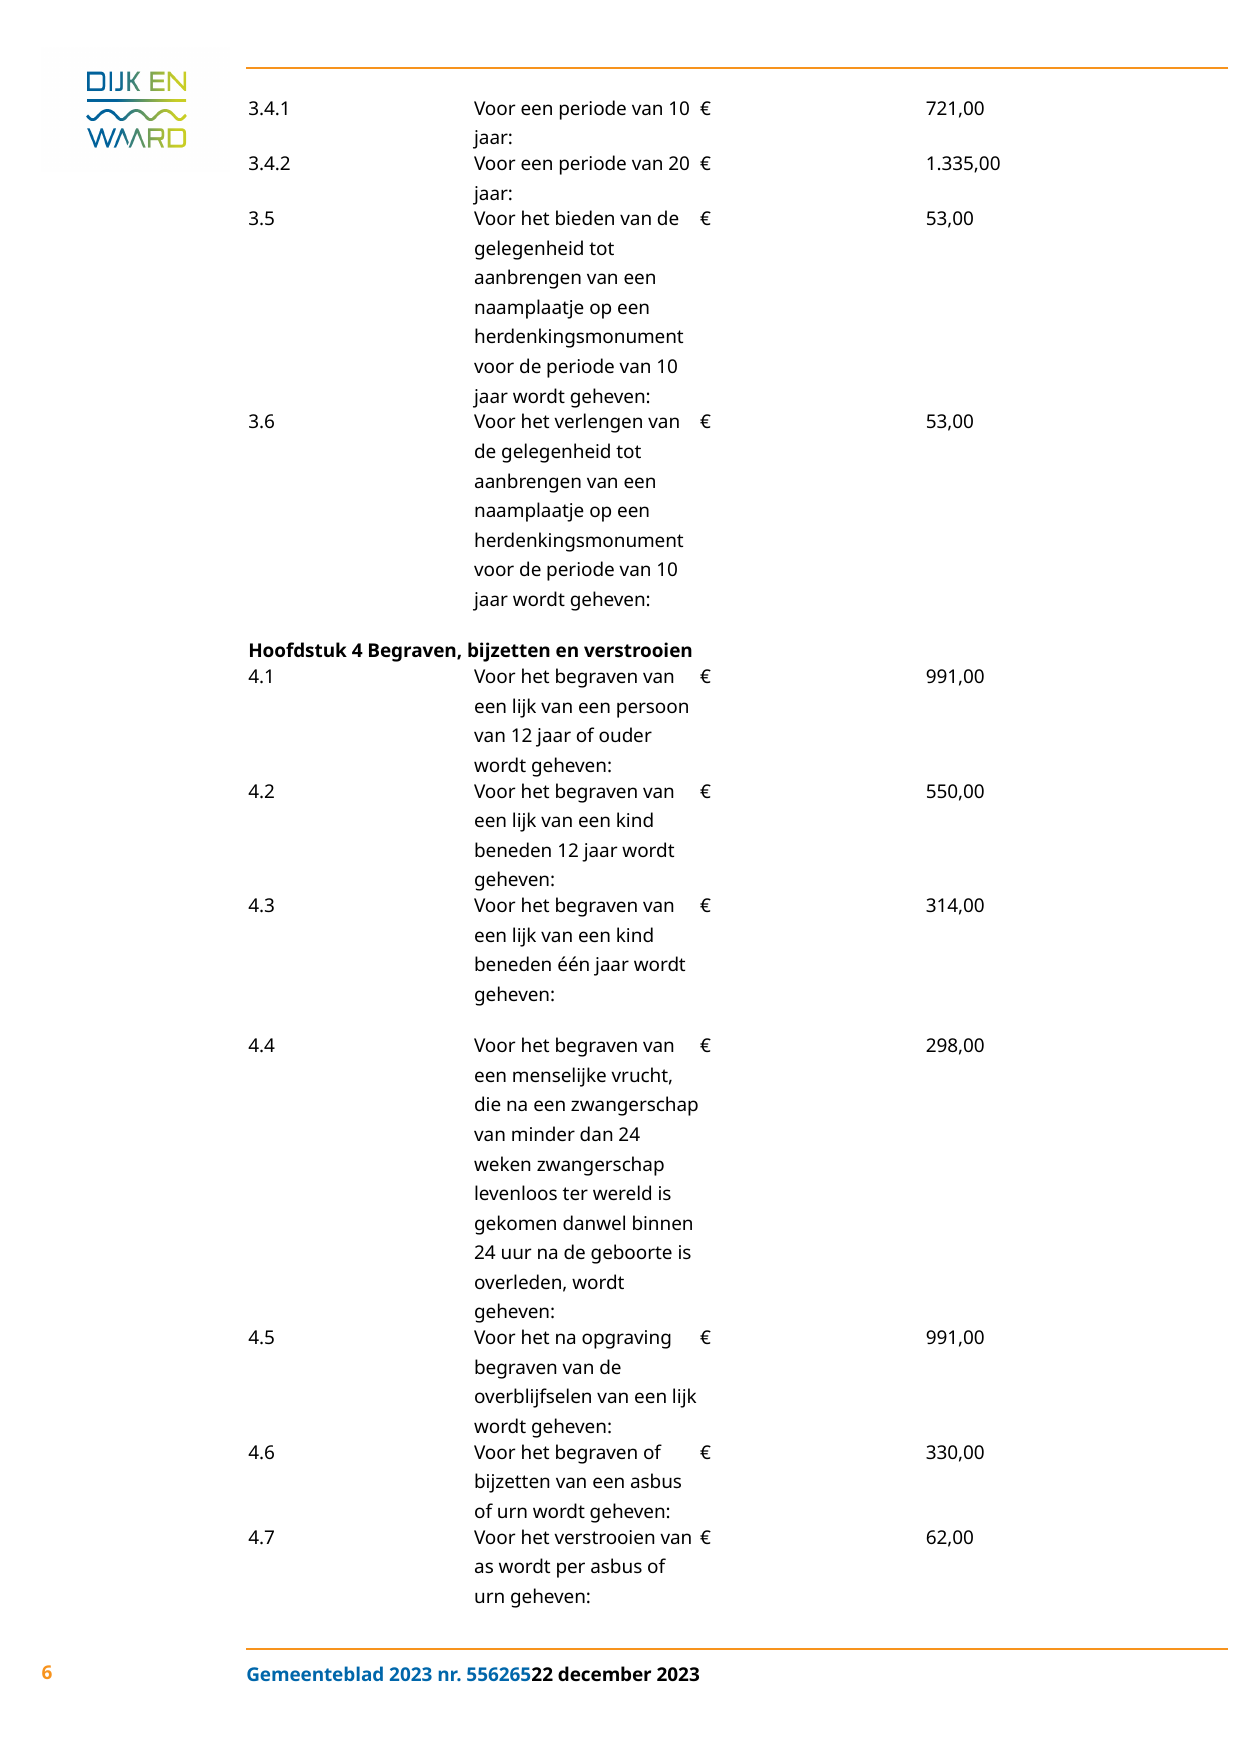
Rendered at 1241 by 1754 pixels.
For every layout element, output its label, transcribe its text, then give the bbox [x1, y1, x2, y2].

table_cell 298,00 [926, 1033, 1152, 1324]
table_cell 330,00 [926, 1439, 1152, 1524]
table_cell Voor een periode van 10 jaar: [474, 95, 700, 150]
table_cell 62,00 [926, 1524, 1152, 1609]
table_cell Voor het verlengen van de gelegenheid tot aanbrengen van een naamplaatje op een herdenkingsmonument voor de periode van 10 jaar wordt geheven: [474, 409, 700, 612]
picture [41, 47, 231, 172]
table_cell € [700, 150, 926, 205]
table_cell Voor het begraven van een menselijke vrucht, die na een zwangerschap van minder dan 24 weken zwangerschap levenloos ter wereld is gekomen danwel binnen 24 uur na de geboorte is overleden, wordt geheven: [474, 1033, 700, 1324]
table_cell Voor het bieden van de gelegenheid tot aanbrengen van een naamplaatje op een herdenkingsmonument voor de periode van 10 jaar wordt geheven: [474, 205, 700, 409]
table_cell € [700, 778, 926, 892]
table_cell € [700, 1439, 926, 1524]
table_cell 3.5 [248, 205, 474, 409]
table_cell 4.5 [248, 1325, 474, 1439]
table_cell [700, 1007, 926, 1032]
table_cell [700, 612, 926, 638]
table_cell € [700, 663, 926, 778]
table_cell € [700, 1033, 926, 1324]
table_cell Voor een periode van 20 jaar: [474, 150, 700, 205]
table_cell Hoofdstuk 4 Begraven, bijzetten en verstrooien [248, 638, 1152, 663]
table_cell 991,00 [926, 1325, 1152, 1439]
table_cell [926, 612, 1152, 638]
table_cell 53,00 [926, 409, 1152, 612]
table_cell Voor het begraven van een lijk van een kind beneden 12 jaar wordt geheven: [474, 778, 700, 892]
table_cell € [700, 1325, 926, 1439]
table_cell 314,00 [926, 892, 1152, 1007]
table_cell 721,00 [926, 95, 1152, 150]
table_cell € [700, 95, 926, 150]
table_cell 4.6 [248, 1439, 474, 1524]
table_cell Voor het verstrooien van as wordt per asbus of urn geheven: [474, 1524, 700, 1609]
table_cell 4.3 [248, 892, 474, 1007]
table_cell 4.4 [248, 1033, 474, 1324]
table_cell [474, 612, 700, 638]
table_cell 550,00 [926, 778, 1152, 892]
table_cell € [700, 409, 926, 612]
table_cell 3.4.2 [248, 150, 474, 205]
table_cell [474, 1007, 700, 1032]
table_cell 4.2 [248, 778, 474, 892]
table_cell € [700, 205, 926, 409]
table_cell € [700, 1524, 926, 1609]
table_cell € [700, 892, 926, 1007]
table_cell Voor het begraven of bijzetten van een asbus of urn wordt geheven: [474, 1439, 700, 1524]
table_cell 3.4.1 [248, 95, 474, 150]
table_cell 4.1 [248, 663, 474, 778]
table_cell [248, 1007, 474, 1032]
table_cell 3.6 [248, 409, 474, 612]
table_cell [926, 1007, 1152, 1032]
table_cell 1.335,00 [926, 150, 1152, 205]
table_cell [248, 612, 474, 638]
table_cell Voor het na opgraving begraven van de overblijfselen van een lijk wordt geheven: [474, 1325, 700, 1439]
table_cell Voor het begraven van een lijk van een kind beneden één jaar wordt geheven: [474, 892, 700, 1007]
table_cell 991,00 [926, 663, 1152, 778]
table_cell 53,00 [926, 205, 1152, 409]
table_cell Voor het begraven van een lijk van een persoon van 12 jaar of ouder wordt geheven: [474, 663, 700, 778]
table_cell 4.7 [248, 1524, 474, 1609]
